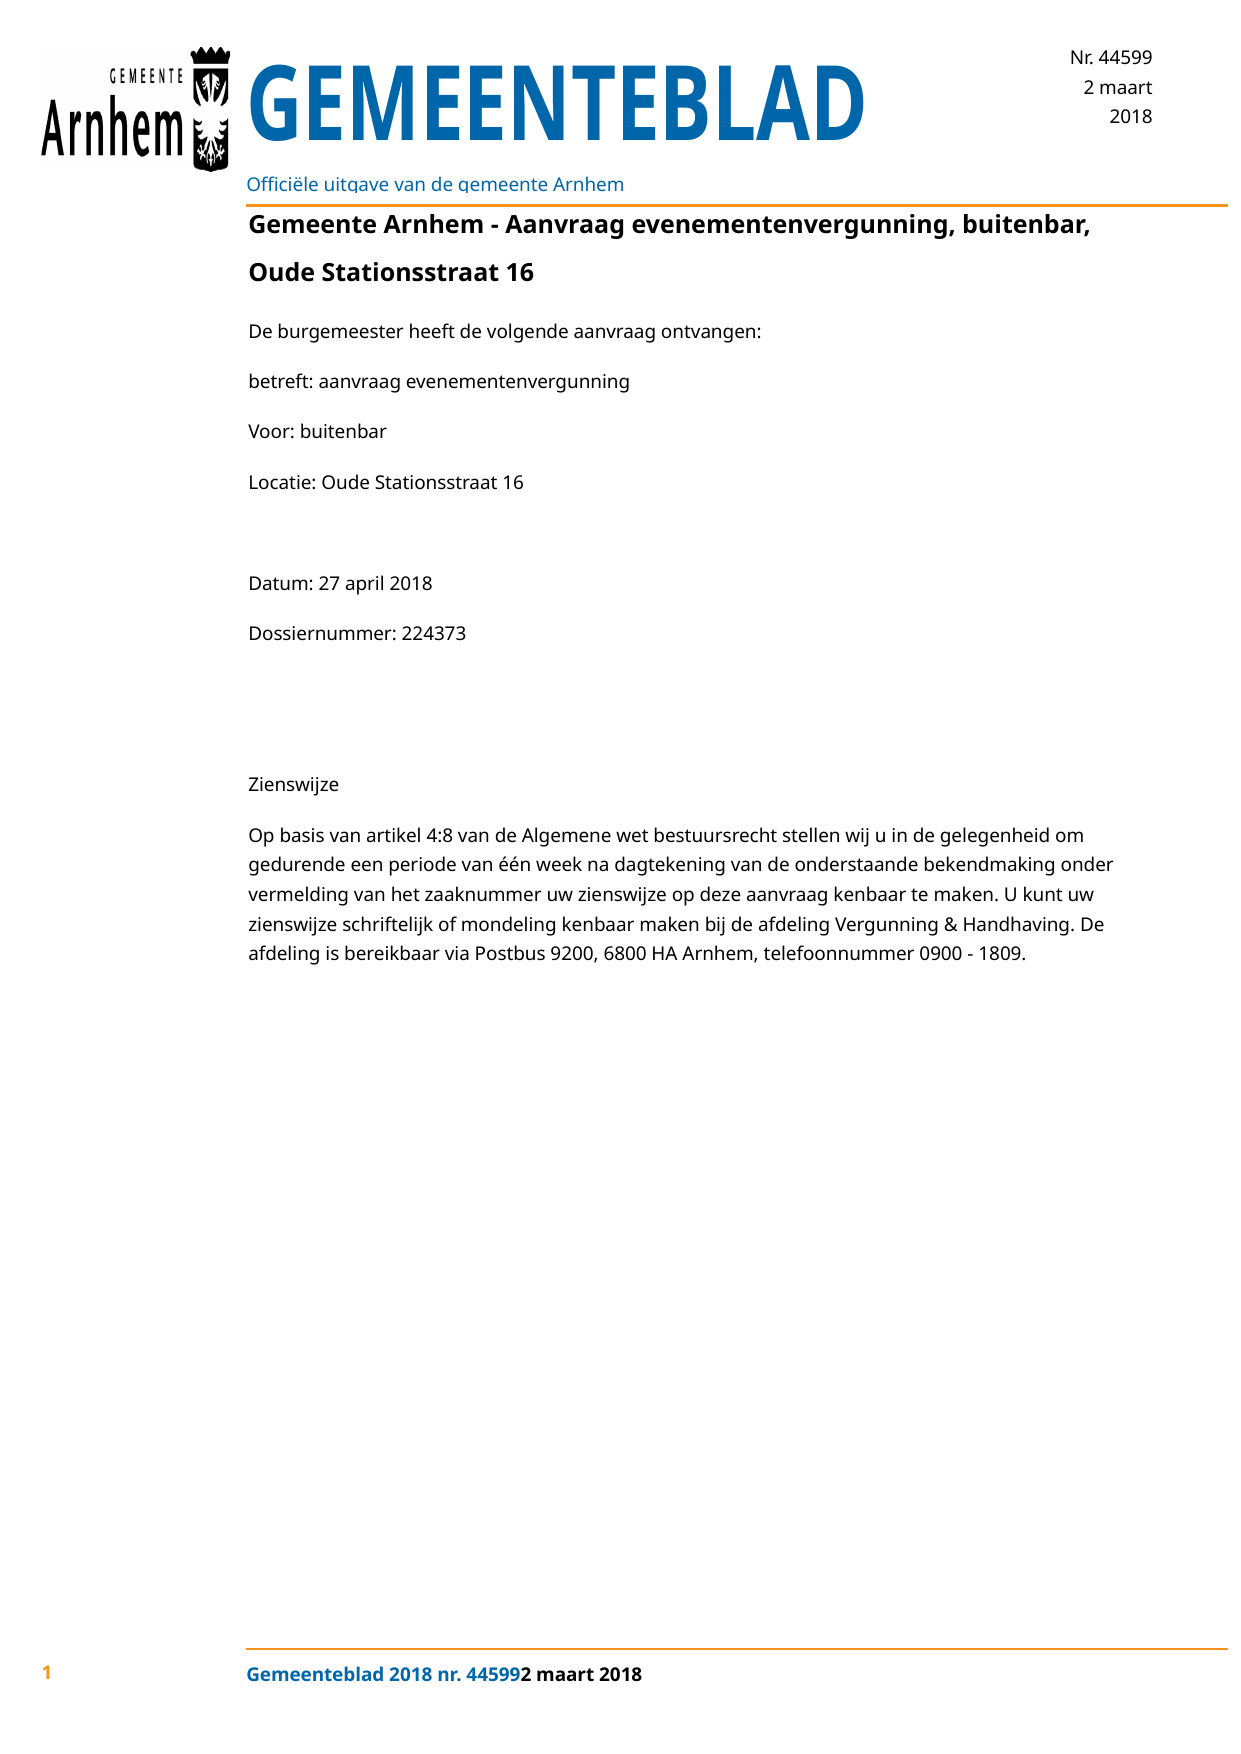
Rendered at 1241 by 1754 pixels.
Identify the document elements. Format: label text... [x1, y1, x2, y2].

text Dossiernummer: 224373 [248, 620, 1152, 646]
text Datum: 27 april 2018 [248, 570, 1152, 596]
text De burgemeester heeft de volgende aanvraag ontvangen: [248, 318, 1152, 344]
text Zienswijze [248, 772, 1152, 797]
text Locatie: Oude Stationsstraat 16 [248, 469, 1152, 495]
text Op basis van artikel 4:8 van de Algemene wet bestuursrecht stellen wij u in de gelegenheid om gedurende een periode van één week na dagtekening van de onderstaande bekendmaking onder vermelding van het zaaknummer uw zienswijze op deze aanvraag kenbaar te maken. U kunt uw zienswijze schriftelijk of mondeling kenbaar maken bij de afdeling Vergunning & Handhaving. De afdeling is bereikbaar via Postbus 9200, 6800 HA Arnhem, telefoonnummer 0900 - 1809. [248, 822, 1152, 966]
text Gemeente Arnhem - Aanvraag evenementenvergunning, buitenbar, Oude Stationsstraat 16 [248, 207, 1152, 288]
text betreft: aanvraag evenementenvergunning [248, 368, 1152, 394]
text Voor: buitenbar [248, 419, 1152, 444]
picture [41, 47, 231, 172]
